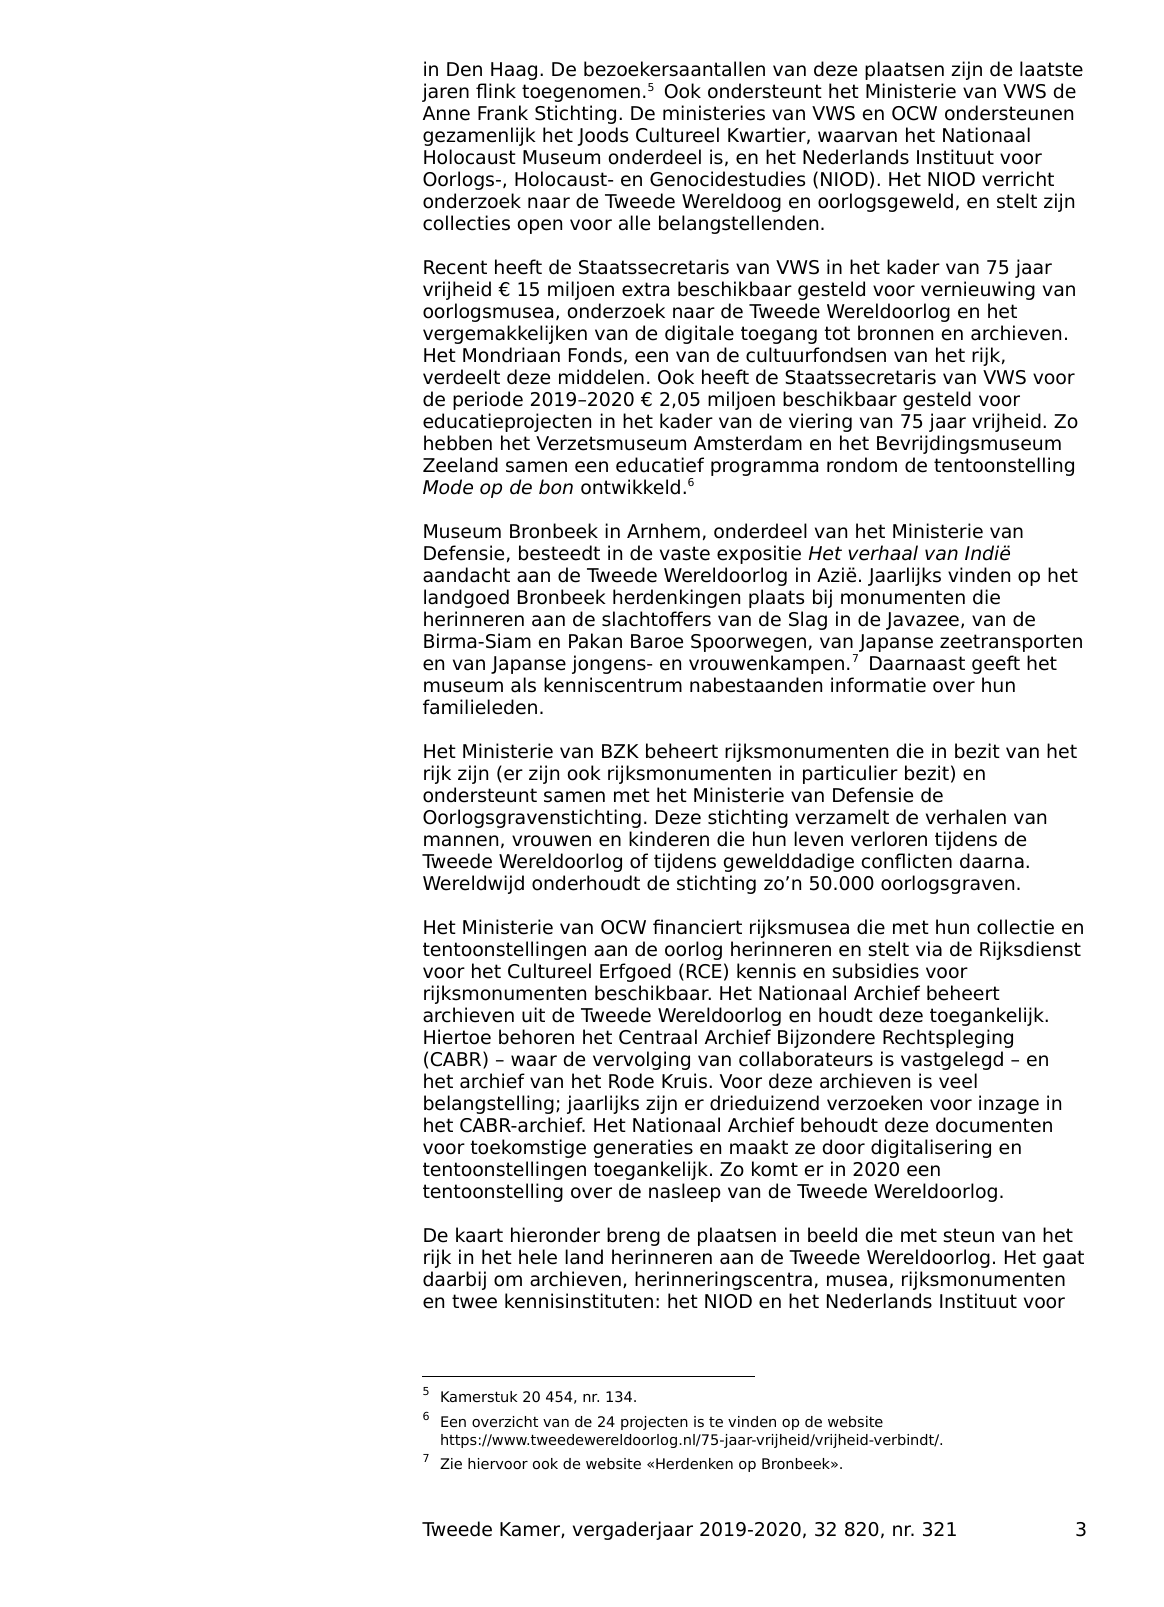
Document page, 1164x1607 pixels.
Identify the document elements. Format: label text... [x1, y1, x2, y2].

text De kaart hieronder breng de plaatsen in beeld die met steun van het rijk in het hele land herinneren aan de Tweede Wereldoorlog. Het gaat daarbij om archieven, herinneringscentra, musea, rijksmonumenten en twee kennisinstituten: het NIOD en het Nederlands Instituut voor [422, 1225, 1087, 1313]
text Kamerstuk 20 454, nr. 134. [422, 1385, 1087, 1407]
text Museum Bronbeek in Arnhem, onderdeel van het Ministerie van Defensie, besteedt in de vaste expositie Het verhaal van Indië aandacht aan de Tweede Wereldoorlog in Azië. Jaarlijks vinden op het landgoed Bronbeek herdenkingen plaats bij monumenten die herinneren aan de slachtoffers van de Slag in de Javazee, van de Birma-Siam en Pakan Baroe Spoorwegen, van Japanse zeetransporten en van Japanse jongens- en vrouwenkampen. Daarnaast geeft het museum als kenniscentrum nabestaanden informatie over hun familieleden. [422, 521, 1087, 719]
text in Den Haag. De bezoekersaantallen van deze plaatsen zijn de laatste jaren flink toegenomen. Ook ondersteunt het Ministerie van VWS de Anne Frank Stichting. De ministeries van VWS en OCW ondersteunen gezamenlijk het Joods Cultureel Kwartier, waarvan het Nationaal Holocaust Museum onderdeel is, en het Nederlands Instituut voor Oorlogs-, Holocaust- en Genocidestudies (NIOD). Het NIOD verricht onderzoek naar de Tweede Wereldoog en oorlogsgeweld, en stelt zijn collecties open voor alle belangstellenden. [422, 59, 1087, 235]
text Recent heeft de Staatssecretaris van VWS in het kader van 75 jaar vrijheid € 15 miljoen extra beschikbaar gesteld voor vernieuwing van oorlogsmusea, onderzoek naar de Tweede Wereldoorlog en het vergemakkelijken van de digitale toegang tot bronnen en archieven. Het Mondriaan Fonds, een van de cultuurfondsen van het rijk, verdeelt deze middelen. Ook heeft de Staatssecretaris van VWS voor de periode 2019–2020 € 2,05 miljoen beschikbaar gesteld voor educatieprojecten in het kader van de viering van 75 jaar vrijheid. Zo hebben het Verzetsmuseum Amsterdam en het Bevrijdingsmuseum Zeeland samen een educatief programma rondom de tentoonstelling Mode op de bon ontwikkeld. [422, 257, 1087, 499]
text Een overzicht van de 24 projecten is te vinden op de website https://www.tweedewereldoorlog.nl/75-jaar-vrijheid/vrijheid-verbindt/. [422, 1410, 1087, 1449]
text Het Ministerie van BZK beheert rijksmonumenten die in bezit van het rijk zijn (er zijn ook rijksmonumenten in particulier bezit) en ondersteunt samen met het Ministerie van Defensie de Oorlogsgravenstichting. Deze stichting verzamelt de verhalen van mannen, vrouwen en kinderen die hun leven verloren tijdens de Tweede Wereldoorlog of tijdens gewelddadige conflicten daarna. Wereldwijd onderhoudt de stichting zo’n 50.000 oorlogsgraven. [422, 741, 1087, 895]
text Het Ministerie van OCW financiert rijksmusea die met hun collectie en tentoonstellingen aan de oorlog herinneren en stelt via de Rijksdienst voor het Cultureel Erfgoed (RCE) kennis en subsidies voor rijksmonumenten beschikbaar. Het Nationaal Archief beheert archieven uit de Tweede Wereldoorlog en houdt deze toegankelijk. Hiertoe behoren het Centraal Archief Bijzondere Rechtspleging (CABR) – waar de vervolging van collaborateurs is vastgelegd – en het archief van het Rode Kruis. Voor deze archieven is veel belangstelling; jaarlijks zijn er drieduizend verzoeken voor inzage in het CABR-archief. Het Nationaal Archief behoudt deze documenten voor toekomstige generaties en maakt ze door digitalisering en tentoonstellingen toegankelijk. Zo komt er in 2020 een tentoonstelling over de nasleep van de Tweede Wereldoorlog. [422, 917, 1087, 1203]
text Zie hiervoor ook de website «Herdenken op Bronbeek». [422, 1452, 1087, 1474]
